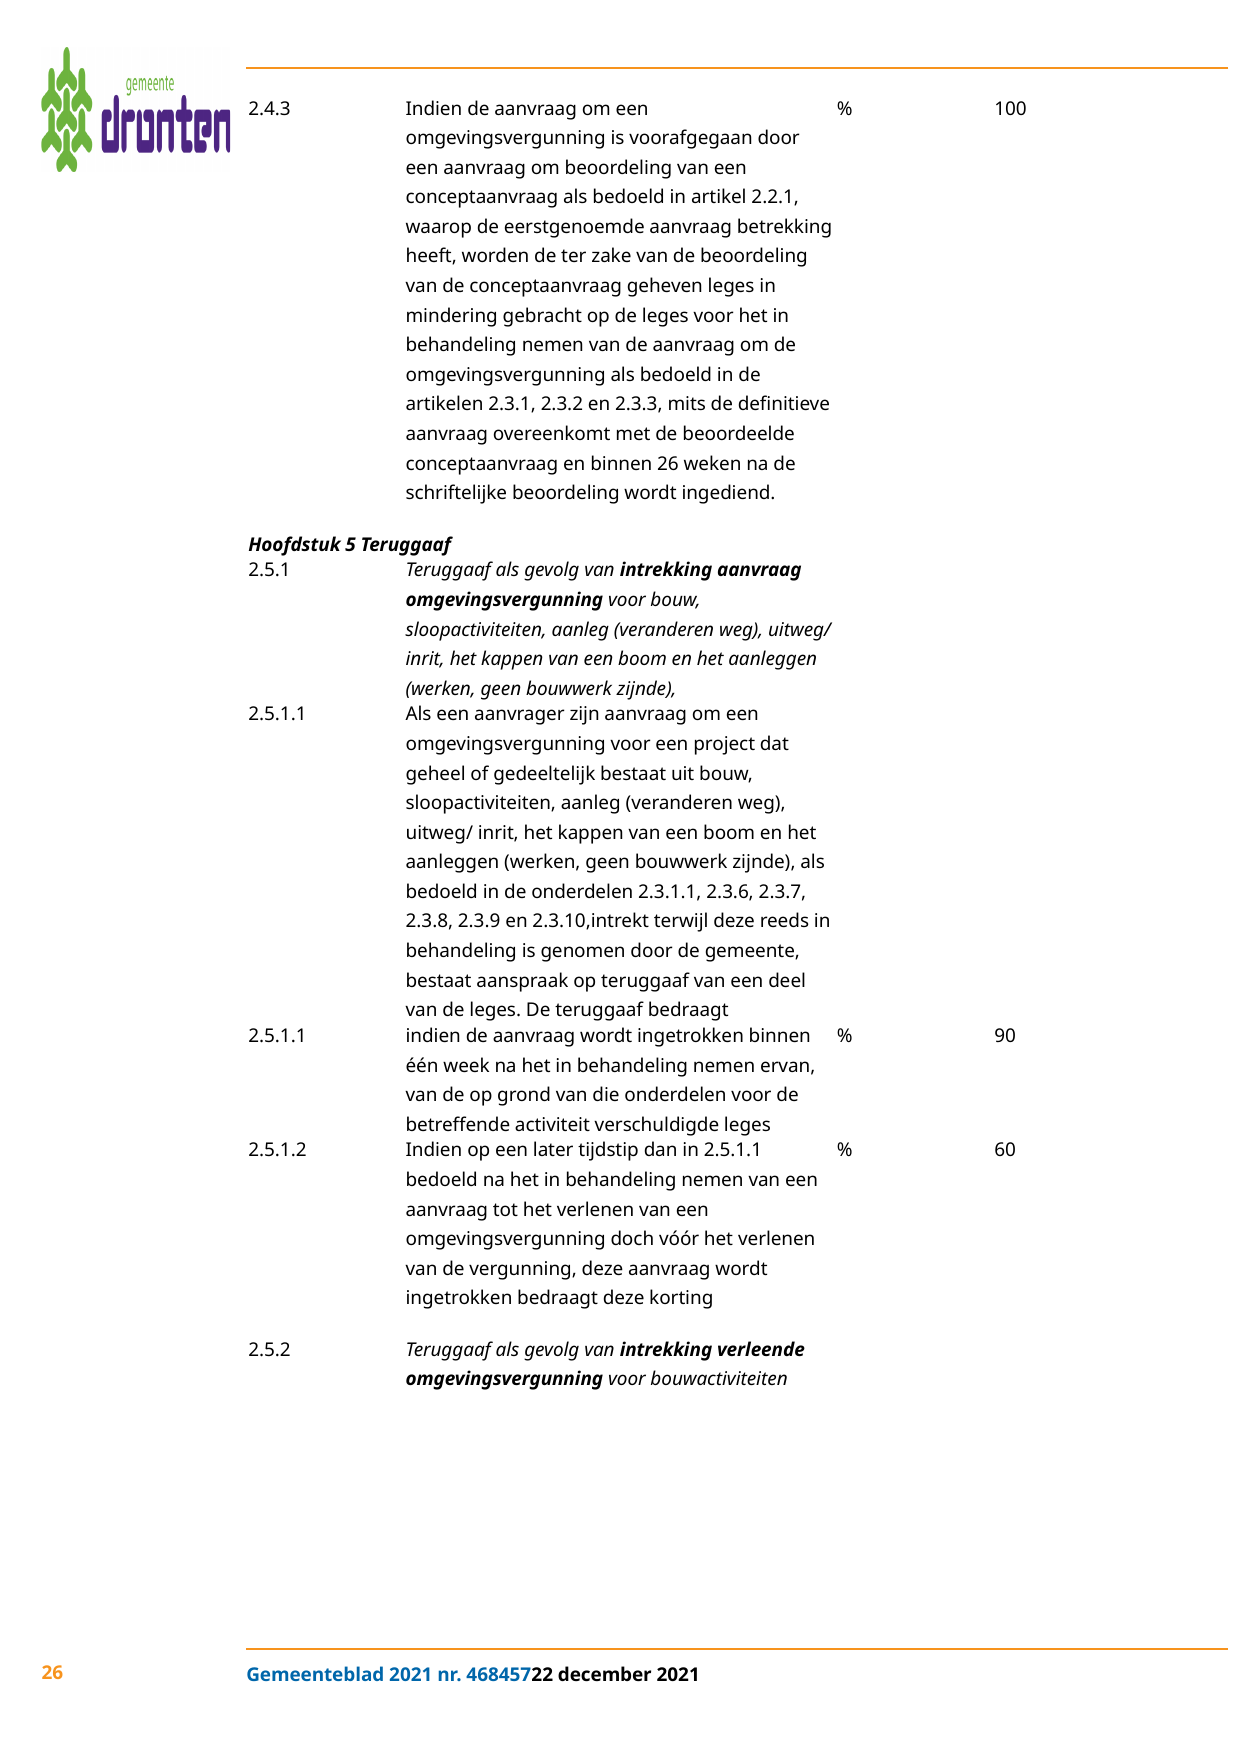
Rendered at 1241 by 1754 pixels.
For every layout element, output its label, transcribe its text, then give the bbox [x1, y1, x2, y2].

table_cell [837, 557, 994, 701]
table_cell % [837, 1022, 994, 1137]
table_cell [837, 1336, 994, 1391]
table_cell 2.5.1.1 [248, 701, 405, 1022]
table_cell Indien de aanvraag om een omgevingsvergunning is voorafgegaan door een aanvraag om beoordeling van een conceptaanvraag als bedoeld in artikel 2.2.1, waarop de eerstgenoemde aanvraag betrekking heeft, worden de ter zake van de beoordeling van de conceptaanvraag geheven leges in mindering gebracht op de leges voor het in behandeling nemen van de aanvraag om de omgevingsvergunning als bedoeld in de artikelen 2.3.1, 2.3.2 en 2.3.3, mits de definitieve aanvraag overeenkomt met de beoordeelde conceptaanvraag en binnen 26 weken na de schriftelijke beoordeling wordt ingediend. [405, 95, 837, 505]
table_cell 2.4.3 [248, 95, 405, 505]
table_cell Indien op een later tijdstip dan in 2.5.1.1 bedoeld na het in behandeling nemen van een aanvraag tot het verlenen van een omgevingsvergunning doch vóór het verlenen van de vergunning, deze aanvraag wordt ingetrokken bedraagt deze korting [405, 1137, 837, 1310]
picture [41, 47, 231, 172]
table_cell [837, 701, 994, 1022]
table_cell [994, 1336, 1152, 1391]
table_cell Als een aanvrager zijn aanvraag om een omgevingsvergunning voor een project dat geheel of gedeeltelijk bestaat uit bouw, sloopactiviteiten, aanleg (veranderen weg), uitweg/ inrit, het kappen van een boom en het aanleggen (werken, geen bouwwerk zijnde), als bedoeld in de onderdelen 2.3.1.1, 2.3.6, 2.3.7, 2.3.8, 2.3.9 en 2.3.10,intrekt terwijl deze reeds in behandeling is genomen door de gemeente, bestaat aanspraak op teruggaaf van een deel van de leges. De teruggaaf bedraagt [405, 701, 837, 1022]
table_cell Teruggaaf als gevolg van intrekking verleende omgevingsvergunning voor bouwactiviteiten [405, 1336, 837, 1391]
table_cell [994, 1310, 1152, 1336]
table_cell [405, 1310, 837, 1336]
table_cell [994, 701, 1152, 1022]
table_cell [994, 557, 1152, 701]
table_cell % [837, 1137, 994, 1310]
table_cell 60 [994, 1137, 1152, 1310]
table_cell 2.5.1.2 [248, 1137, 405, 1310]
table_cell [837, 1310, 994, 1336]
table_cell Hoofdstuk 5 Teruggaaf [248, 531, 1152, 557]
table_cell 2.5.1 [248, 557, 405, 701]
table_cell 2.5.1.1 [248, 1022, 405, 1137]
table_cell indien de aanvraag wordt ingetrokken binnen één week na het in behandeling nemen ervan, van de op grond van die onderdelen voor de betreffende activiteit verschuldigde leges [405, 1022, 837, 1137]
table_cell Teruggaaf als gevolg van intrekking aanvraag omgevingsvergunning voor bouw, sloopactiviteiten, aanleg (veranderen weg), uitweg/ inrit, het kappen van een boom en het aanleggen (werken, geen bouwwerk zijnde), [405, 557, 837, 701]
table_cell 2.5.2 [248, 1336, 405, 1391]
table_cell [248, 505, 1152, 531]
table_cell % [837, 95, 994, 505]
table_cell [248, 1310, 405, 1336]
table_cell 90 [994, 1022, 1152, 1137]
table_cell 100 [994, 95, 1152, 505]
